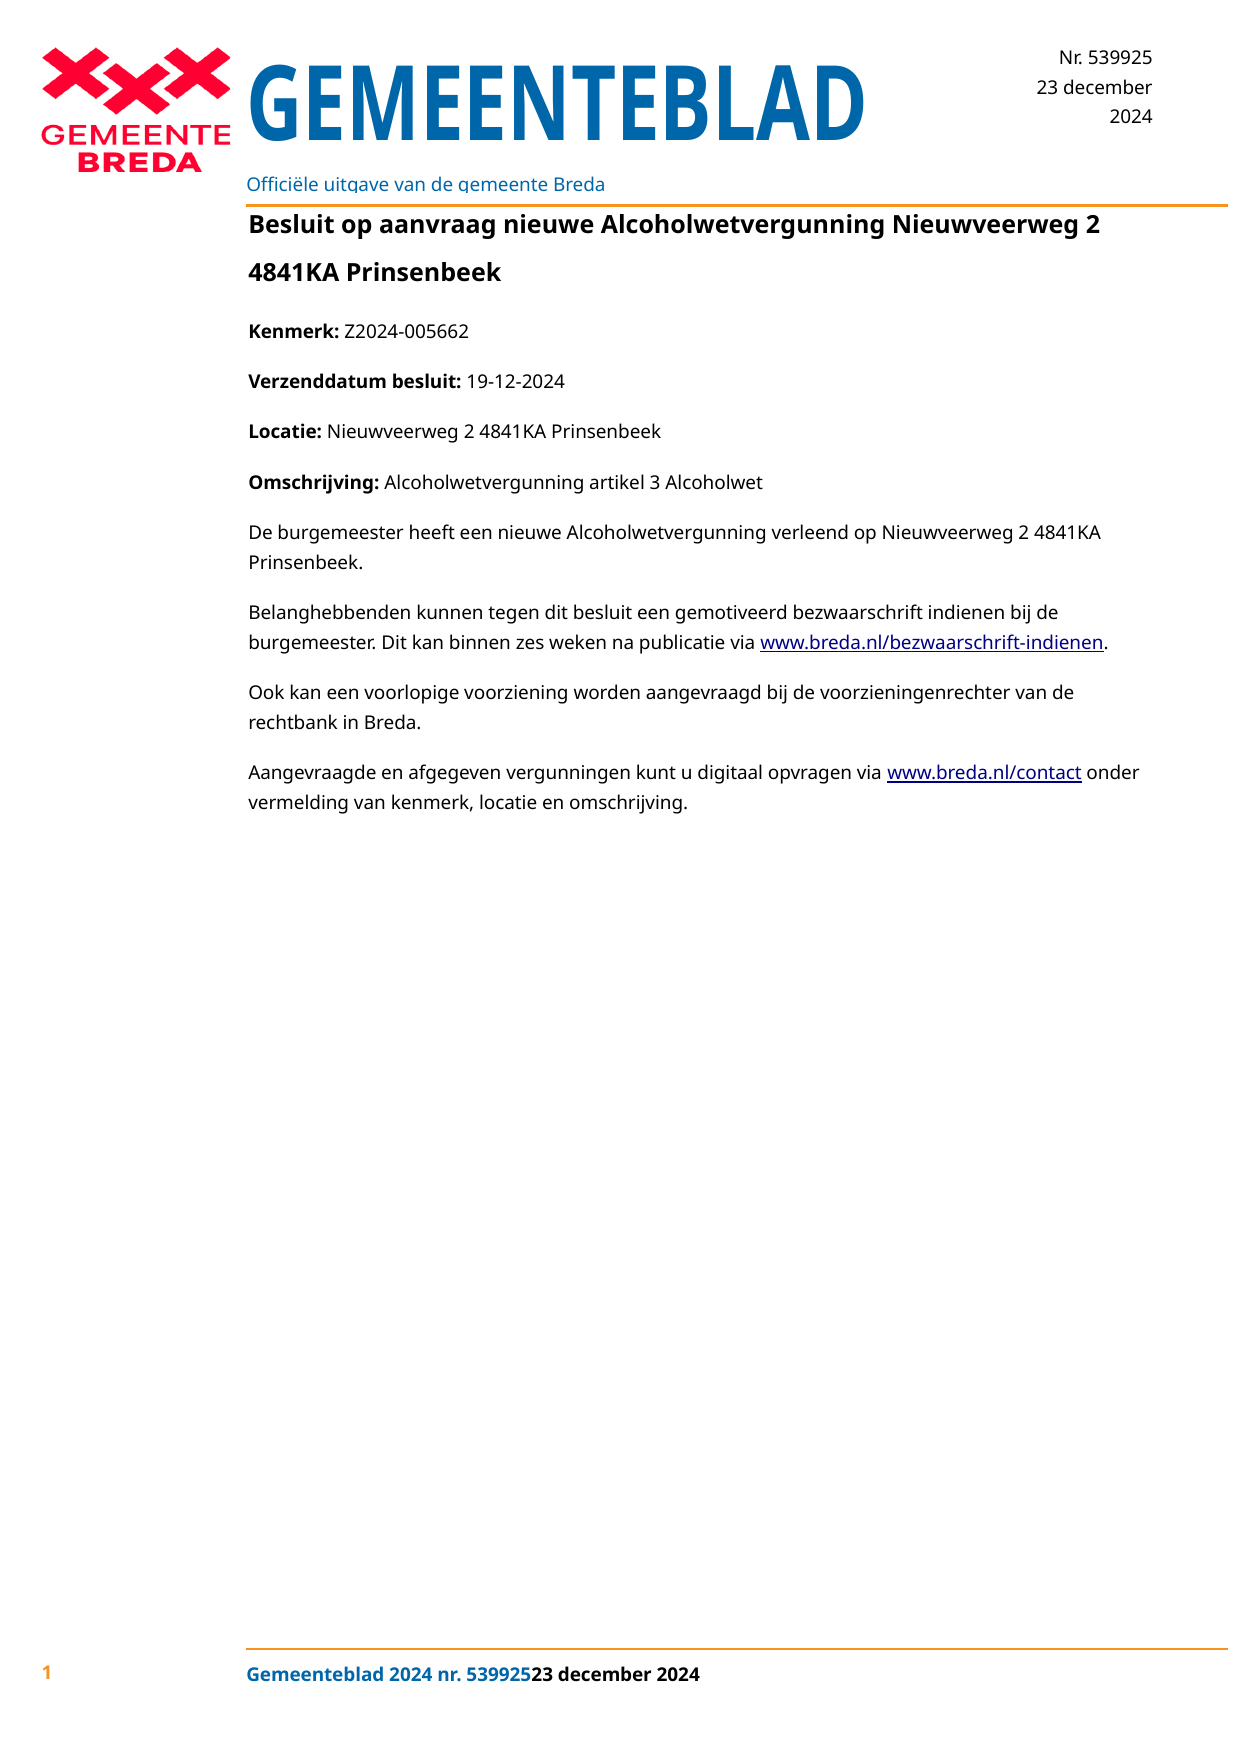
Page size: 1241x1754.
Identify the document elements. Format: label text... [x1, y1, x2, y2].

text Aangevraagde en afgegeven vergunningen kunt u digitaal opvragen via www.breda.nl/contact onder vermelding van kenmerk, locatie en omschrijving. [248, 759, 1152, 815]
text Omschrijving: Alcoholwetvergunning artikel 3 Alcoholwet [248, 469, 1152, 495]
text Besluit op aanvraag nieuwe Alcoholwetvergunning Nieuwveerweg 2 4841KA Prinsenbeek [248, 207, 1152, 288]
text Locatie: Nieuwveerweg 2 4841KA Prinsenbeek [248, 419, 1152, 444]
text De burgemeester heeft een nieuwe Alcoholwetvergunning verleend op Nieuwveerweg 2 4841KA Prinsenbeek. [248, 519, 1152, 575]
text Ook kan een voorlopige voorziening worden aangevraagd bij de voorzieningenrechter van de rechtbank in Breda. [248, 679, 1152, 735]
text Kenmerk: Z2024-005662 [248, 318, 1152, 344]
text Verzenddatum besluit: 19-12-2024 [248, 368, 1152, 394]
text Belanghebbenden kunnen tegen dit besluit een gemotiveerd bezwaarschrift indienen bij de burgemeester. Dit kan binnen zes weken na publicatie via www.breda.nl/bezwaarschrift-indienen. [248, 599, 1152, 655]
picture [41, 47, 231, 172]
